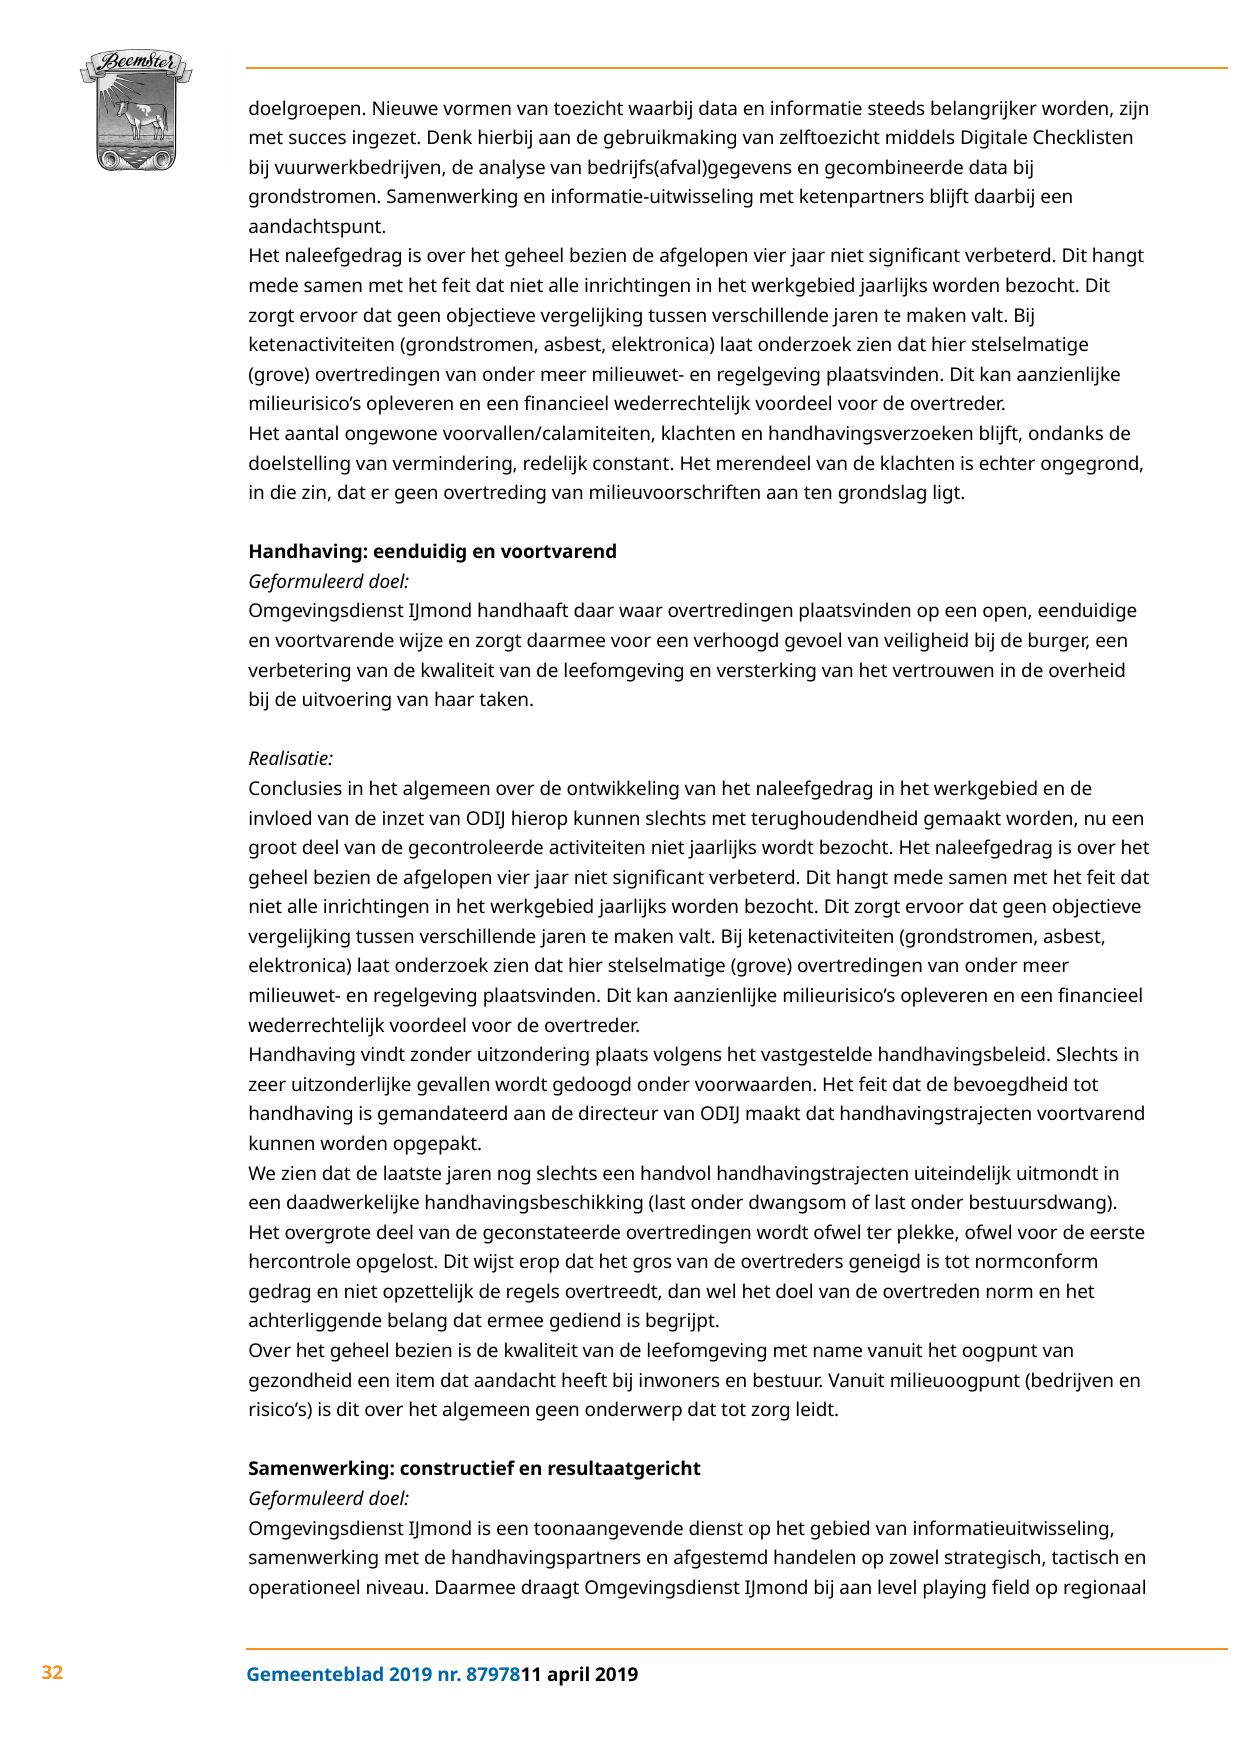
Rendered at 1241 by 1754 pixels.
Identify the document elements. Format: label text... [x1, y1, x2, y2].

text Handhaving vindt zonder uitzondering plaats volgens het vastgestelde handhavingsbeleid. Slechts in zeer uitzonderlijke gevallen wordt gedoogd onder voorwaarden. Het feit dat de bevoegdheid tot handhaving is gemandateerd aan de directeur van ODIJ maakt dat handhavingstrajecten voortvarend kunnen worden opgepakt. [248, 1041, 1152, 1156]
text doelgroepen. Nieuwe vormen van toezicht waarbij data en informatie steeds belangrijker worden, zijn met succes ingezet. Denk hierbij aan de gebruikmaking van zelftoezicht middels Digitale Checklisten bij vuurwerkbedrijven, de analyse van bedrijfs(afval)gegevens en gecombineerde data bij grondstromen. Samenwerking en informatie-uitwisseling met ketenpartners blijft daarbij een aandachtspunt. [248, 95, 1152, 239]
text Het naleefgedrag is over het geheel bezien de afgelopen vier jaar niet significant verbeterd. Dit hangt mede samen met het feit dat niet alle inrichtingen in het werkgebied jaarlijks worden bezocht. Dit zorgt ervoor dat geen objectieve vergelijking tussen verschillende jaren te maken valt. Bij ketenactiviteiten (grondstromen, asbest, elektronica) laat onderzoek zien dat hier stelselmatige (grove) overtredingen van onder meer milieuwet- en regelgeving plaatsvinden. Dit kan aanzienlijke milieurisico’s opleveren en een financieel wederrechtelijk voordeel voor de overtreder. [248, 243, 1152, 416]
text Conclusies in het algemeen over de ontwikkeling van het naleefgedrag in het werkgebied en de invloed van de inzet van ODIJ hierop kunnen slechts met terughoudendheid gemaakt worden, nu een groot deel van de gecontroleerde activiteiten niet jaarlijks wordt bezocht. Het naleefgedrag is over het geheel bezien de afgelopen vier jaar niet significant verbeterd. Dit hangt mede samen met het feit dat niet alle inrichtingen in het werkgebied jaarlijks worden bezocht. Dit zorgt ervoor dat geen objectieve vergelijking tussen verschillende jaren te maken valt. Bij ketenactiviteiten (grondstromen, asbest, elektronica) laat onderzoek zien dat hier stelselmatige (grove) overtredingen van onder meer milieuwet- en regelgeving plaatsvinden. Dit kan aanzienlijke milieurisico’s opleveren en een financieel wederrechtelijk voordeel voor de overtreder. [248, 775, 1152, 1038]
text Het aantal ongewone voorvallen/calamiteiten, klachten en handhavingsverzoeken blijft, ondanks de doelstelling van vermindering, redelijk constant. Het merendeel van de klachten is echter ongegrond, in die zin, dat er geen overtreding van milieuvoorschriften aan ten grondslag ligt. [248, 420, 1152, 505]
text Handhaving: eenduidig en voortvarend [248, 538, 1152, 564]
text Realisatie: [248, 746, 1152, 771]
picture [41, 47, 231, 172]
text Geformuleerd doel: [248, 1485, 1152, 1511]
text Samenwerking: constructief en resultaatgericht [248, 1456, 1152, 1481]
text Over het geheel bezien is de kwaliteit van de leefomgeving met name vanuit het oogpunt van gezondheid een item dat aandacht heeft bij inwoners en bestuur. Vanuit milieuoogpunt (bedrijven en risico’s) is dit over het algemeen geen onderwerp dat tot zorg leidt. [248, 1337, 1152, 1422]
text We zien dat de laatste jaren nog slechts een handvol handhavingstrajecten uiteindelijk uitmondt in een daadwerkelijke handhavingsbeschikking (last onder dwangsom of last onder bestuursdwang). Het overgrote deel van de geconstateerde overtredingen wordt ofwel ter plekke, ofwel voor de eerste hercontrole opgelost. Dit wijst erop dat het gros van de overtreders geneigd is tot normconform gedrag en niet opzettelijk de regels overtreedt, dan wel het doel van de overtreden norm en het achterliggende belang dat ermee gediend is begrijpt. [248, 1160, 1152, 1333]
text Omgevingsdienst IJmond is een toonaangevende dienst op het gebied van informatieuitwisseling, samenwerking met de handhavingspartners en afgestemd handelen op zowel strategisch, tactisch en operationeel niveau. Daarmee draagt Omgevingsdienst IJmond bij aan level playing field op regionaal [248, 1515, 1152, 1600]
text Omgevingsdienst IJmond handhaaft daar waar overtredingen plaatsvinden op een open, eenduidige en voortvarende wijze en zorgt daarmee voor een verhoogd gevoel van veiligheid bij de burger, een verbetering van de kwaliteit van de leefomgeving en versterking van het vertrouwen in de overheid bij de uitvoering van haar taken. [248, 598, 1152, 712]
text Geformuleerd doel: [248, 568, 1152, 594]
